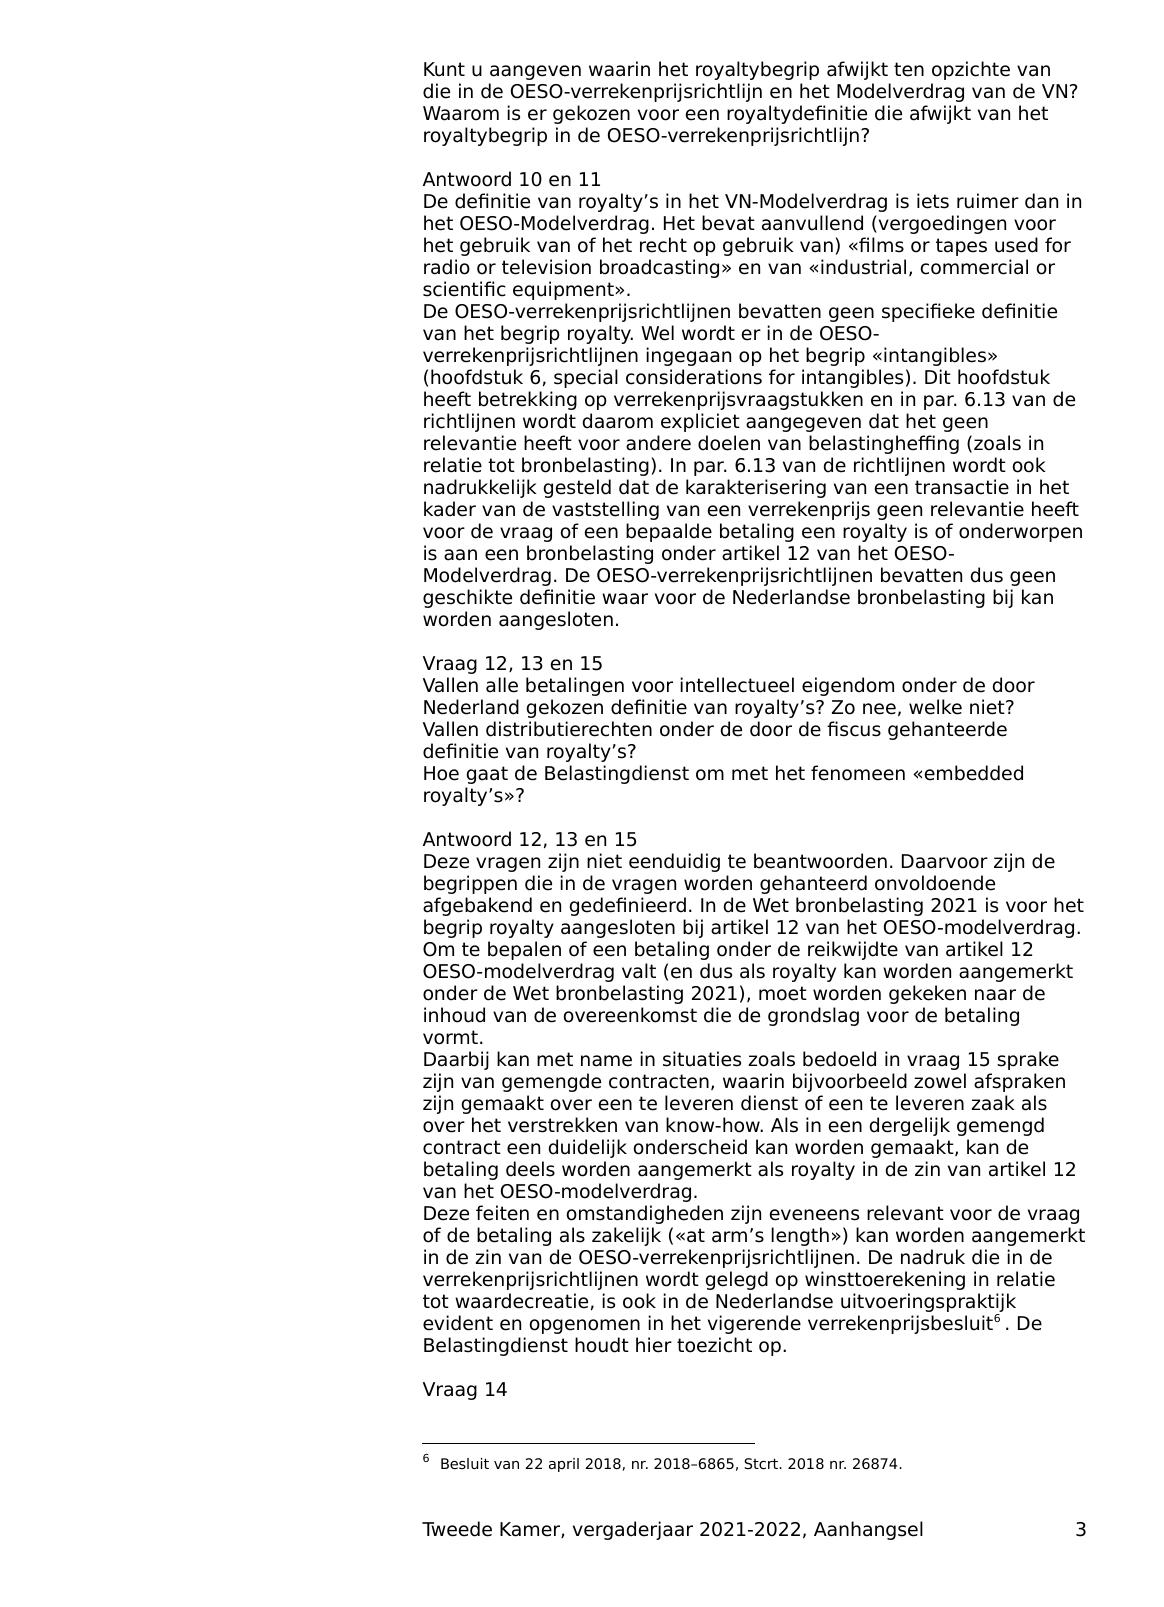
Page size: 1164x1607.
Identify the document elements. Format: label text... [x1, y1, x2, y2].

text Waarom is er gekozen voor een royaltydefinitie die afwijkt van het royaltybegrip in de OESO-verrekenprijsrichtlijn? [422, 103, 1087, 147]
text Vallen alle betalingen voor intellectueel eigendom onder de door Nederland gekozen definitie van royalty’s? Zo nee, welke niet? [422, 675, 1087, 719]
text Vallen distributierechten onder de door de fiscus gehanteerde definitie van royalty’s? [422, 719, 1087, 763]
text Antwoord 10 en 11 [422, 169, 1087, 191]
text Kunt u aangeven waarin het royaltybegrip afwijkt ten opzichte van die in de OESO-verrekenprijsrichtlijn en het Modelverdrag van de VN? [422, 59, 1087, 103]
text Deze feiten en omstandigheden zijn eveneens relevant voor de vraag of de betaling als zakelijk («at arm’s length») kan worden aangemerkt in de zin van de OESO-verrekenprijsrichtlijnen. De nadruk die in de verrekenprijsrichtlijnen wordt gelegd op winsttoerekening in relatie tot waardecreatie, is ook in de Nederlandse uitvoeringspraktijk evident en opgenomen in het vigerende verrekenprijsbesluit. De Belastingdienst houdt hier toezicht op. [422, 1203, 1087, 1356]
text Hoe gaat de Belastingdienst om met het fenomeen «embedded royalty’s»? [422, 763, 1087, 807]
text De definitie van royalty’s in het VN-Modelverdrag is iets ruimer dan in het OESO-Modelverdrag. Het bevat aanvullend (vergoedingen voor het gebruik van of het recht op gebruik van) «films or tapes used for radio or television broadcasting» en van «industrial, commercial or scientific equipment». [422, 191, 1087, 301]
text Daarbij kan met name in situaties zoals bedoeld in vraag 15 sprake zijn van gemengde contracten, waarin bijvoorbeeld zowel afspraken zijn gemaakt over een te leveren dienst of een te leveren zaak als over het verstrekken van know-how. Als in een dergelijk gemengd contract een duidelijk onderscheid kan worden gemaakt, kan de betaling deels worden aangemerkt als royalty in de zin van artikel 12 van het OESO-modelverdrag. [422, 1049, 1087, 1203]
text De OESO-verrekenprijsrichtlijnen bevatten geen specifieke definitie van het begrip royalty. Wel wordt er in de OESO-verrekenprijsrichtlijnen ingegaan op het begrip «intangibles» (hoofdstuk 6, special considerations for intangibles). Dit hoofdstuk heeft betrekking op verrekenprijsvraagstukken en in par. 6.13 van de richtlijnen wordt daarom expliciet aangegeven dat het geen relevantie heeft voor andere doelen van belastingheffing (zoals in relatie tot bronbelasting). In par. 6.13 van de richtlijnen wordt ook nadrukkelijk gesteld dat de karakterisering van een transactie in het kader van de vaststelling van een verrekenprijs geen relevantie heeft voor de vraag of een bepaalde betaling een royalty is of onderworpen is aan een bronbelasting onder artikel 12 van het OESO-Modelverdrag. De OESO-verrekenprijsrichtlijnen bevatten dus geen geschikte definitie waar voor de Nederlandse bronbelasting bij kan worden aangesloten. [422, 301, 1087, 631]
text Deze vragen zijn niet eenduidig te beantwoorden. Daarvoor zijn de begrippen die in de vragen worden gehanteerd onvoldoende afgebakend en gedefinieerd. In de Wet bronbelasting 2021 is voor het begrip royalty aangesloten bij artikel 12 van het OESO-modelverdrag. Om te bepalen of een betaling onder de reikwijdte van artikel 12 OESO-modelverdrag valt (en dus als royalty kan worden aangemerkt onder de Wet bronbelasting 2021), moet worden gekeken naar de inhoud van de overeenkomst die de grondslag voor de betaling vormt. [422, 851, 1087, 1049]
text Vraag 12, 13 en 15 [422, 653, 1087, 675]
text Besluit van 22 april 2018, nr. 2018–6865, Stcrt. 2018 nr. 26874. [422, 1452, 1087, 1474]
text Vraag 14 [422, 1379, 1087, 1401]
text Antwoord 12, 13 en 15 [422, 829, 1087, 851]
